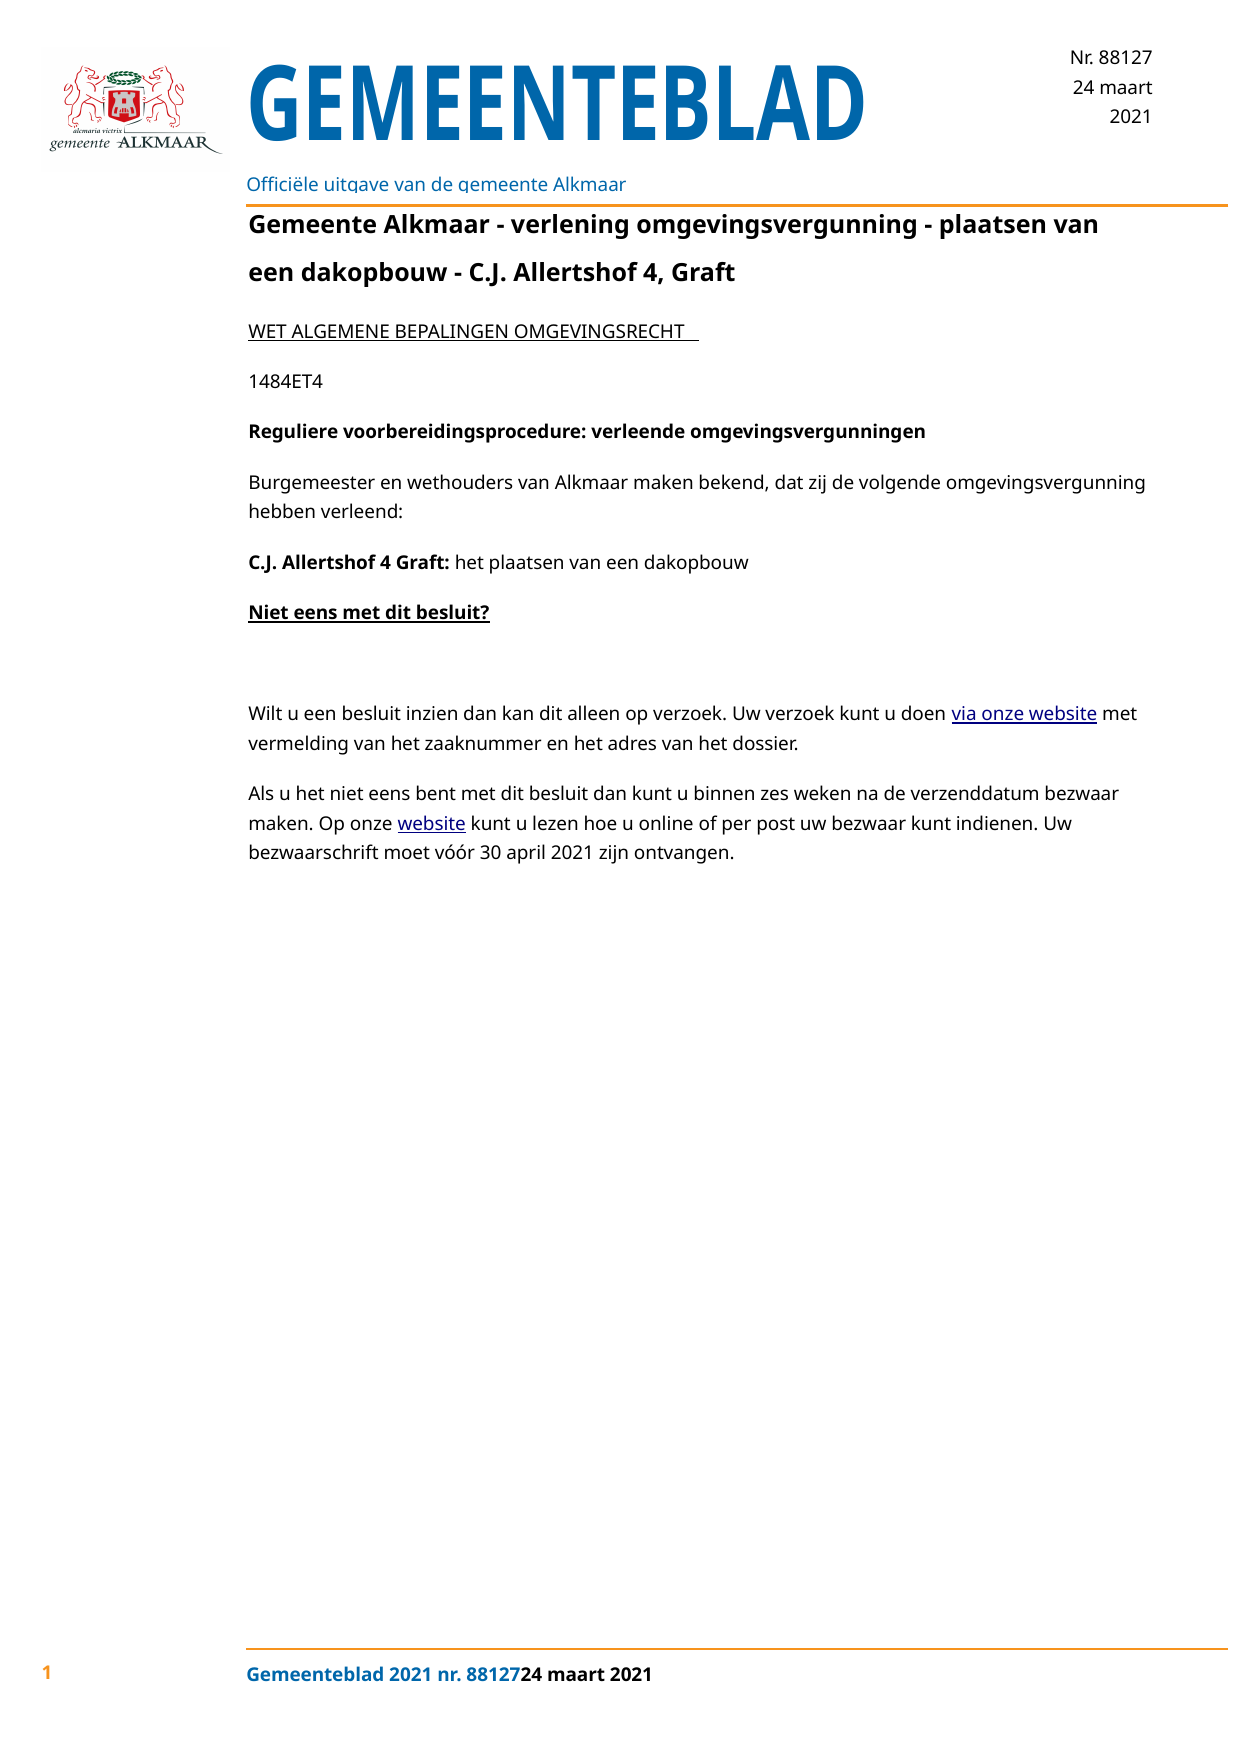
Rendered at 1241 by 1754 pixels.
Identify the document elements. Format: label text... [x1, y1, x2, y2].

picture [41, 47, 231, 172]
text 1484ET4 [248, 368, 1152, 394]
text WET ALGEMENE BEPALINGEN OMGEVINGSRECHT [248, 318, 1152, 344]
text C.J. Allertshof 4 Graft: het plaatsen van een dakopbouw [248, 549, 1152, 575]
text Niet eens met dit besluit? [248, 599, 1152, 625]
text Wilt u een besluit inzien dan kan dit alleen op verzoek. Uw verzoek kunt u doen via onze website met vermelding van het zaaknummer en het adres van het dossier. [248, 700, 1152, 756]
text Als u het niet eens bent met dit besluit dan kunt u binnen zes weken na de verzenddatum bezwaar maken. Op onze website kunt u lezen hoe u online of per post uw bezwaar kunt indienen. Uw bezwaarschrift moet vóór 30 april 2021 zijn ontvangen. [248, 780, 1152, 865]
text Gemeente Alkmaar - verlening omgevingsvergunning - plaatsen van een dakopbouw - C.J. Allertshof 4, Graft [248, 207, 1152, 288]
text Burgemeester en wethouders van Alkmaar maken bekend, dat zij de volgende omgevingsvergunning hebben verleend: [248, 469, 1152, 524]
text Reguliere voorbereidingsprocedure: verleende omgevingsvergunningen [248, 419, 1152, 444]
